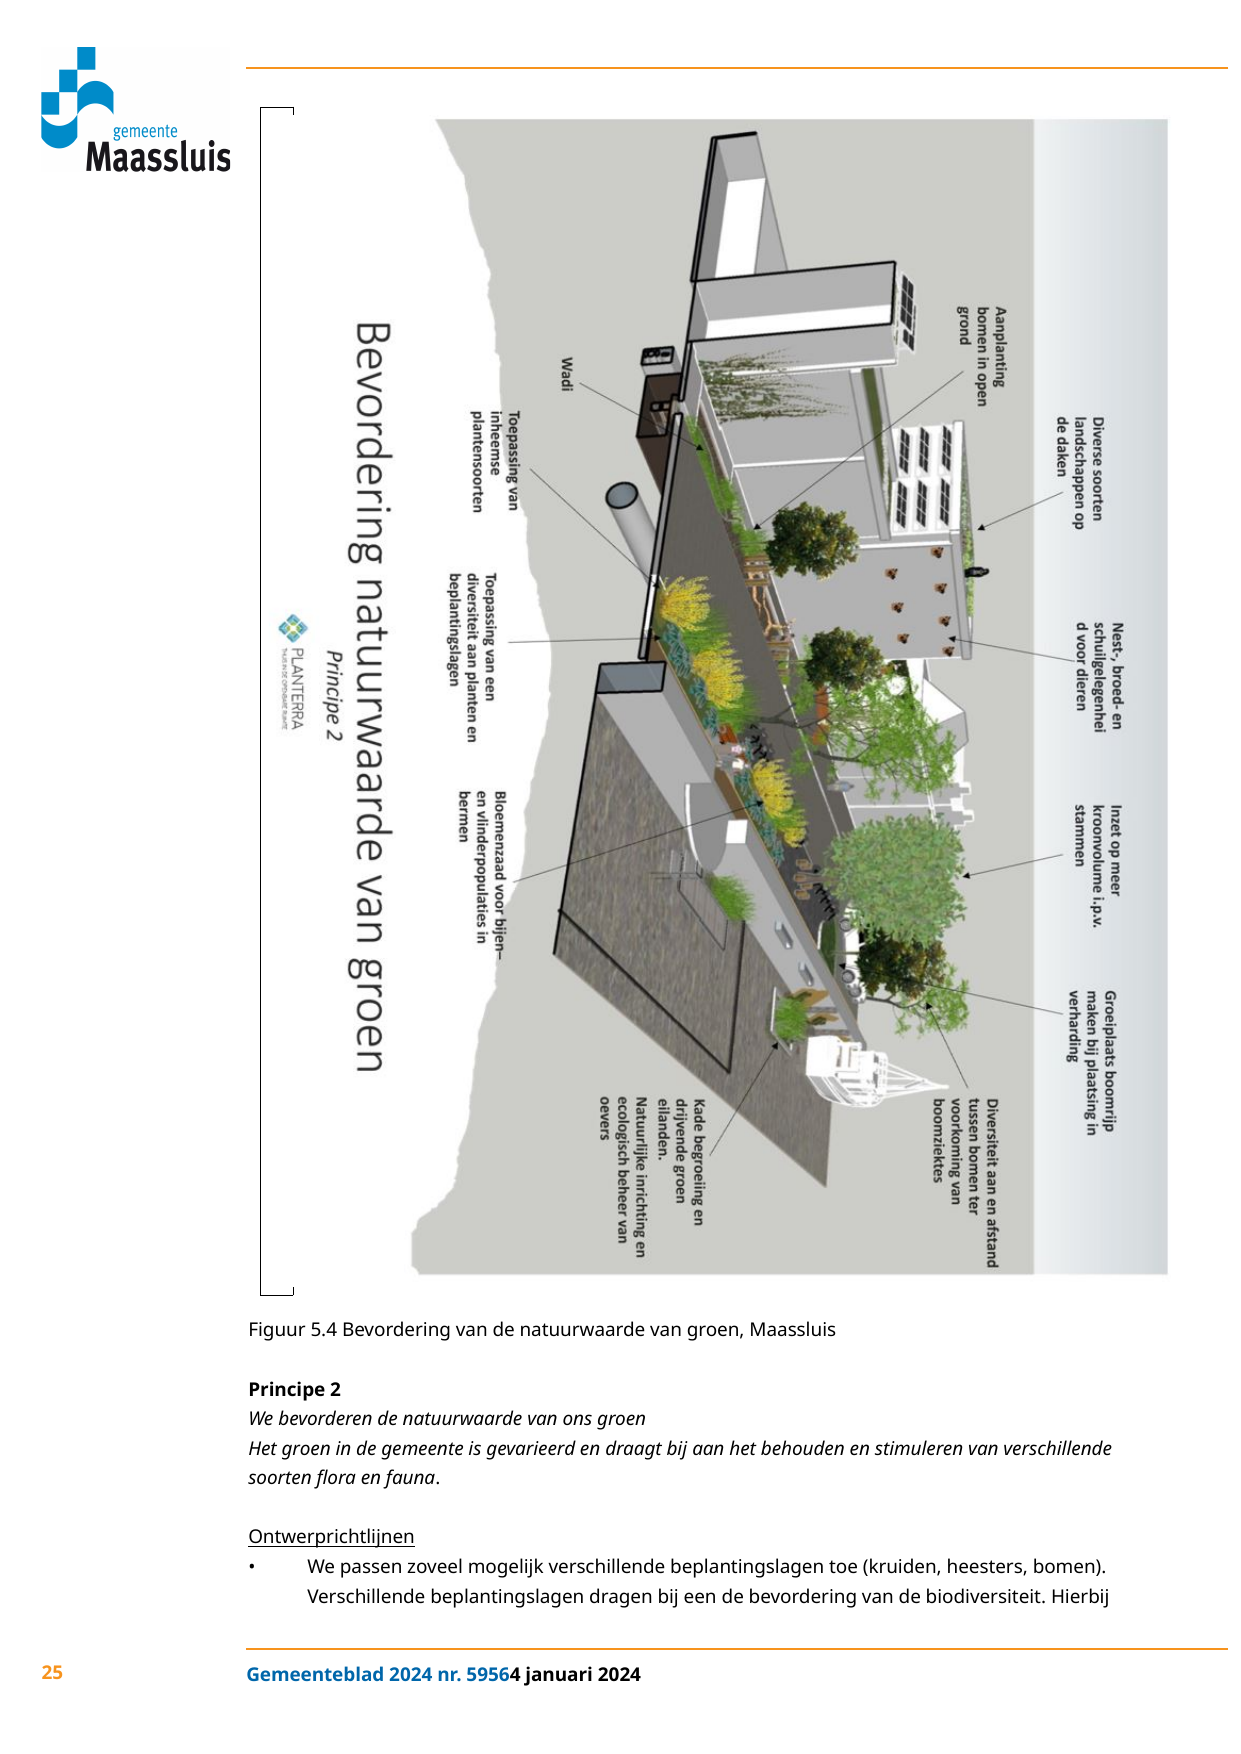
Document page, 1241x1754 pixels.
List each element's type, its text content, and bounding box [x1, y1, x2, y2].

picture [41, 47, 77, 92]
text Principe 2 [248, 1376, 1152, 1401]
text Ontwerprichtlijnen [248, 1524, 1152, 1549]
picture [268, 115, 1173, 1287]
text Figuur 5.4 Bevordering van de natuurwaarde van groen, Maassluis [248, 1317, 1152, 1342]
text Het groen in de gemeente is gevarieerd en draagt bij aan het behouden en stimuleren van verschillende soorten flora en fauna. [248, 1435, 1152, 1490]
text We bevorderen de natuurwaarde van ons groen [248, 1405, 1152, 1431]
list We passen zoveel mogelijk verschillende beplantingslagen toe (kruiden, heesters, bomen). Verschillende beplantingslagen dragen bij een de bevordering van de biodiversiteit. Hierbij [248, 1553, 1152, 1608]
picture [41, 47, 231, 172]
